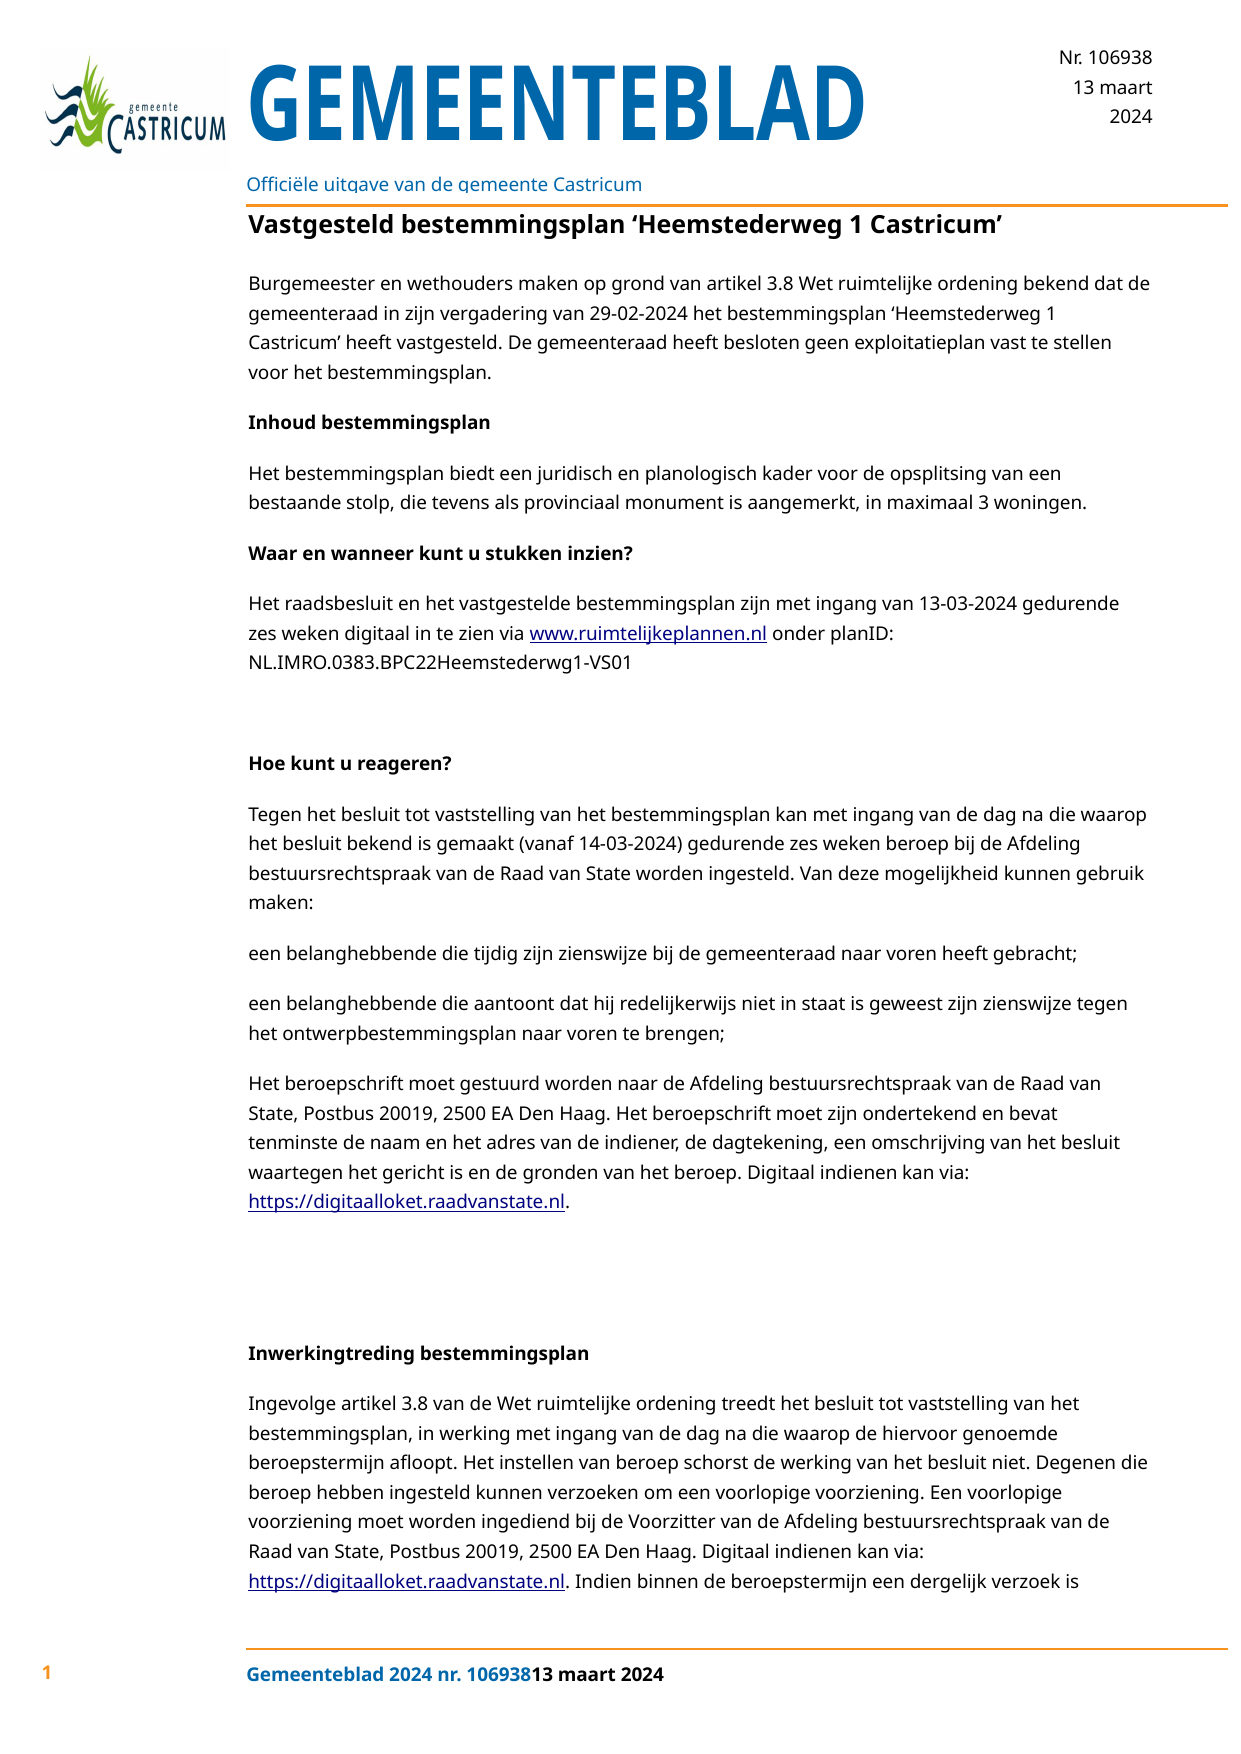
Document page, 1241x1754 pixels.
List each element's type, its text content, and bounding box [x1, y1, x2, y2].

text Burgemeester en wethouders maken op grond van artikel 3.8 Wet ruimtelijke ordening bekend dat de gemeenteraad in zijn vergadering van 29-02-2024 het bestemmingsplan ‘Heemstederweg 1 Castricum’ heeft vastgesteld. De gemeenteraad heeft besloten geen exploitatieplan vast te stellen voor het bestemmingsplan. [248, 270, 1152, 385]
text Inhoud bestemmingsplan [248, 409, 1152, 435]
text Het raadsbesluit en het vastgestelde bestemmingsplan zijn met ingang van 13-03-2024 gedurende zes weken digitaal in te zien via www.ruimtelijkeplannen.nl onder planID: NL.IMRO.0383.BPC22Heemstederwg1-VS01 [248, 590, 1152, 675]
text Hoe kunt u reageren? [248, 750, 1152, 776]
picture [41, 47, 231, 172]
text een belanghebbende die aantoont dat hij redelijkerwijs niet in staat is geweest zijn zienswijze tegen het ontwerpbestemmingsplan naar voren te brengen; [248, 990, 1152, 1046]
text Het beroepschrift moet gestuurd worden naar de Afdeling bestuursrechtspraak van de Raad van State, Postbus 20019, 2500 EA Den Haag. Het beroepschrift moet zijn ondertekend en bevat tenminste de naam en het adres van de indiener, de dagtekening, een omschrijving van het besluit waartegen het gericht is en de gronden van het beroep. Digitaal indienen kan via: https://digitaalloket.raadvanstate.nl. [248, 1070, 1152, 1214]
text Tegen het besluit tot vaststelling van het bestemmingsplan kan met ingang van de dag na die waarop het besluit bekend is gemaakt (vanaf 14-03-2024) gedurende zes weken beroep bij de Afdeling bestuursrechtspraak van de Raad van State worden ingesteld. Van deze mogelijkheid kunnen gebruik maken: [248, 801, 1152, 915]
text Ingevolge artikel 3.8 van de Wet ruimtelijke ordening treedt het besluit tot vaststelling van het bestemmingsplan, in werking met ingang van de dag na die waarop de hiervoor genoemde beroepstermijn afloopt. Het instellen van beroep schorst de werking van het besluit niet. Degenen die beroep hebben ingesteld kunnen verzoeken om een voorlopige voorziening. Een voorlopige voorziening moet worden ingediend bij de Voorzitter van de Afdeling bestuursrechtspraak van de Raad van State, Postbus 20019, 2500 EA Den Haag. Digitaal indienen kan via: https://digitaalloket.raadvanstate.nl. Indien binnen de beroepstermijn een dergelijk verzoek is [248, 1390, 1152, 1593]
text Vastgesteld bestemmingsplan ‘Heemstederweg 1 Castricum’ [248, 207, 1152, 241]
text een belanghebbende die tijdig zijn zienswijze bij de gemeenteraad naar voren heeft gebracht; [248, 940, 1152, 966]
text Het bestemmingsplan biedt een juridisch en planologisch kader voor de opsplitsing van een bestaande stolp, die tevens als provinciaal monument is aangemerkt, in maximaal 3 woningen. [248, 460, 1152, 515]
text Inwerkingtreding bestemmingsplan [248, 1340, 1152, 1366]
text Waar en wanneer kunt u stukken inzien? [248, 540, 1152, 566]
